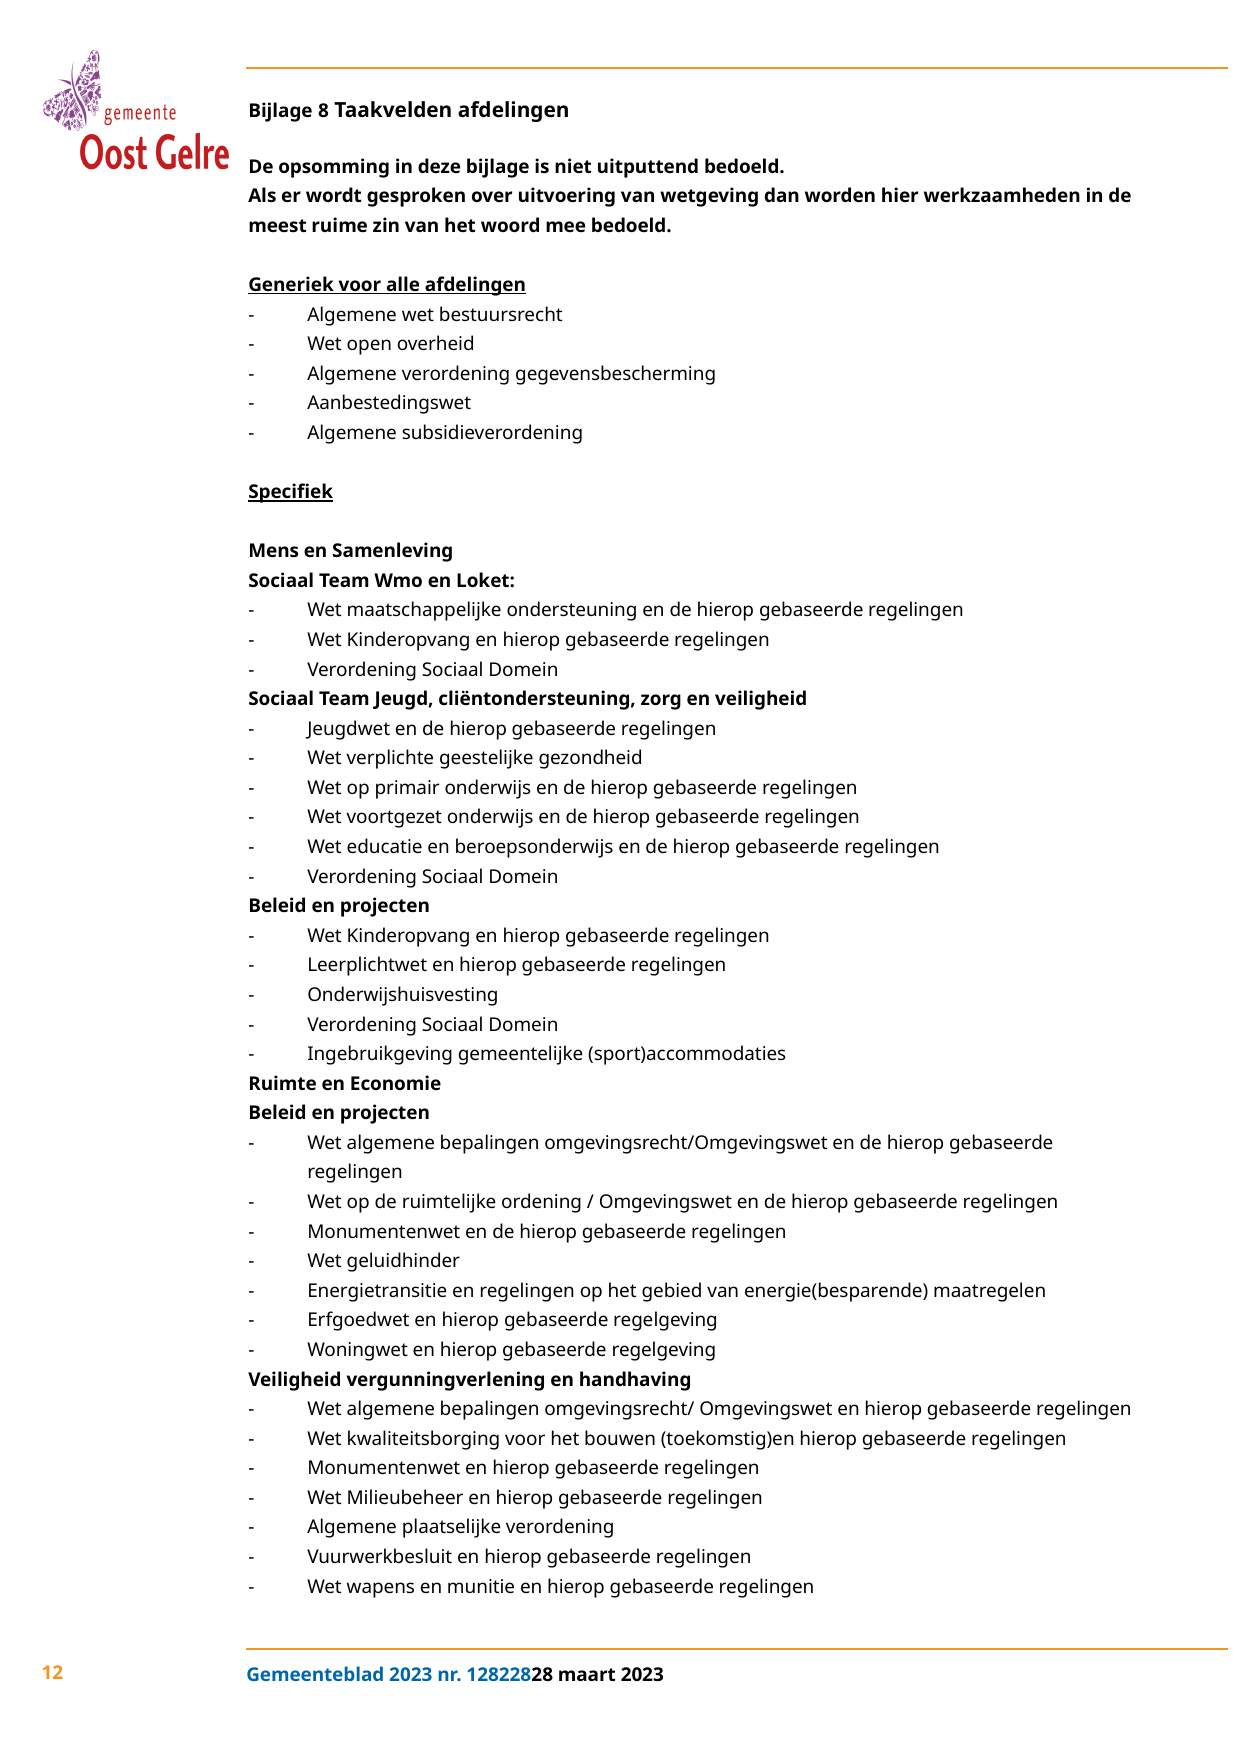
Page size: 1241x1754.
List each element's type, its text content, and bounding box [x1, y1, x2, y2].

list Leerplichtwet en hierop gebaseerde regelingen [248, 952, 1152, 977]
text Mens en Samenleving [248, 537, 1152, 563]
list Algemene wet bestuursrecht [248, 301, 1152, 327]
list Wet algemene bepalingen omgevingsrecht/ Omgevingswet en hierop gebaseerde regelingen [248, 1395, 1152, 1421]
list Jeugdwet en de hierop gebaseerde regelingen [248, 715, 1152, 741]
list Algemene subsidieverordening [248, 419, 1152, 445]
text Als er wordt gesproken over uitvoering van wetgeving dan worden hier werkzaamheden in de meest ruime zin van het woord mee bedoeld. [248, 182, 1152, 238]
text Beleid en projecten [248, 1099, 1152, 1125]
text Ruimte en Economie [248, 1070, 1152, 1096]
list Wet verplichte geestelijke gezondheid [248, 744, 1152, 770]
text Veiligheid vergunningverlening en handhaving [248, 1366, 1152, 1392]
list Wet Milieubeheer en hierop gebaseerde regelingen [248, 1484, 1152, 1510]
list Wet op de ruimtelijke ordening / Omgevingswet en de hierop gebaseerde regelingen [248, 1188, 1152, 1214]
text Bijlage 8 Taakvelden afdelingen [248, 95, 1152, 123]
list Ingebruikgeving gemeentelijke (sport)accommodaties [248, 1040, 1152, 1066]
list Onderwijshuisvesting [248, 981, 1152, 1007]
picture [41, 47, 231, 172]
list Energietransitie en regelingen op het gebied van energie(besparende) maatregelen [248, 1277, 1152, 1303]
text De opsomming in deze bijlage is niet uitputtend bedoeld. [248, 153, 1152, 179]
list Wet kwaliteitsborging voor het bouwen (toekomstig)en hierop gebaseerde regelingen [248, 1425, 1152, 1451]
list Verordening Sociaal Domein [248, 1011, 1152, 1037]
list Aanbestedingswet [248, 389, 1152, 415]
text Beleid en projecten [248, 892, 1152, 918]
list Wet maatschappelijke ondersteuning en de hierop gebaseerde regelingen [248, 597, 1152, 622]
list Wet algemene bepalingen omgevingsrecht/Omgevingswet en de hierop gebaseerde regelingen [248, 1129, 1152, 1184]
list Wet voortgezet onderwijs en de hierop gebaseerde regelingen [248, 804, 1152, 829]
text Specifiek [248, 478, 1152, 504]
list Verordening Sociaal Domein [248, 656, 1152, 682]
list Algemene verordening gegevensbescherming [248, 360, 1152, 386]
list Wet Kinderopvang en hierop gebaseerde regelingen [248, 626, 1152, 652]
list Algemene plaatselijke verordening [248, 1514, 1152, 1539]
list Vuurwerkbesluit en hierop gebaseerde regelingen [248, 1543, 1152, 1569]
list Wet geluidhinder [248, 1247, 1152, 1273]
list Verordening Sociaal Domein [248, 863, 1152, 889]
list Wet wapens en munitie en hierop gebaseerde regelingen [248, 1573, 1152, 1599]
list Wet open overheid [248, 330, 1152, 356]
text Generiek voor alle afdelingen [248, 271, 1152, 297]
text Sociaal Team Wmo en Loket: [248, 567, 1152, 593]
list Woningwet en hierop gebaseerde regelgeving [248, 1336, 1152, 1362]
list Monumentenwet en hierop gebaseerde regelingen [248, 1454, 1152, 1480]
text Sociaal Team Jeugd, cliëntondersteuning, zorg en veiligheid [248, 685, 1152, 711]
list Wet educatie en beroepsonderwijs en de hierop gebaseerde regelingen [248, 833, 1152, 859]
list Wet op primair onderwijs en de hierop gebaseerde regelingen [248, 774, 1152, 800]
list Wet Kinderopvang en hierop gebaseerde regelingen [248, 922, 1152, 948]
list Monumentenwet en de hierop gebaseerde regelingen [248, 1218, 1152, 1244]
list Erfgoedwet en hierop gebaseerde regelgeving [248, 1307, 1152, 1332]
